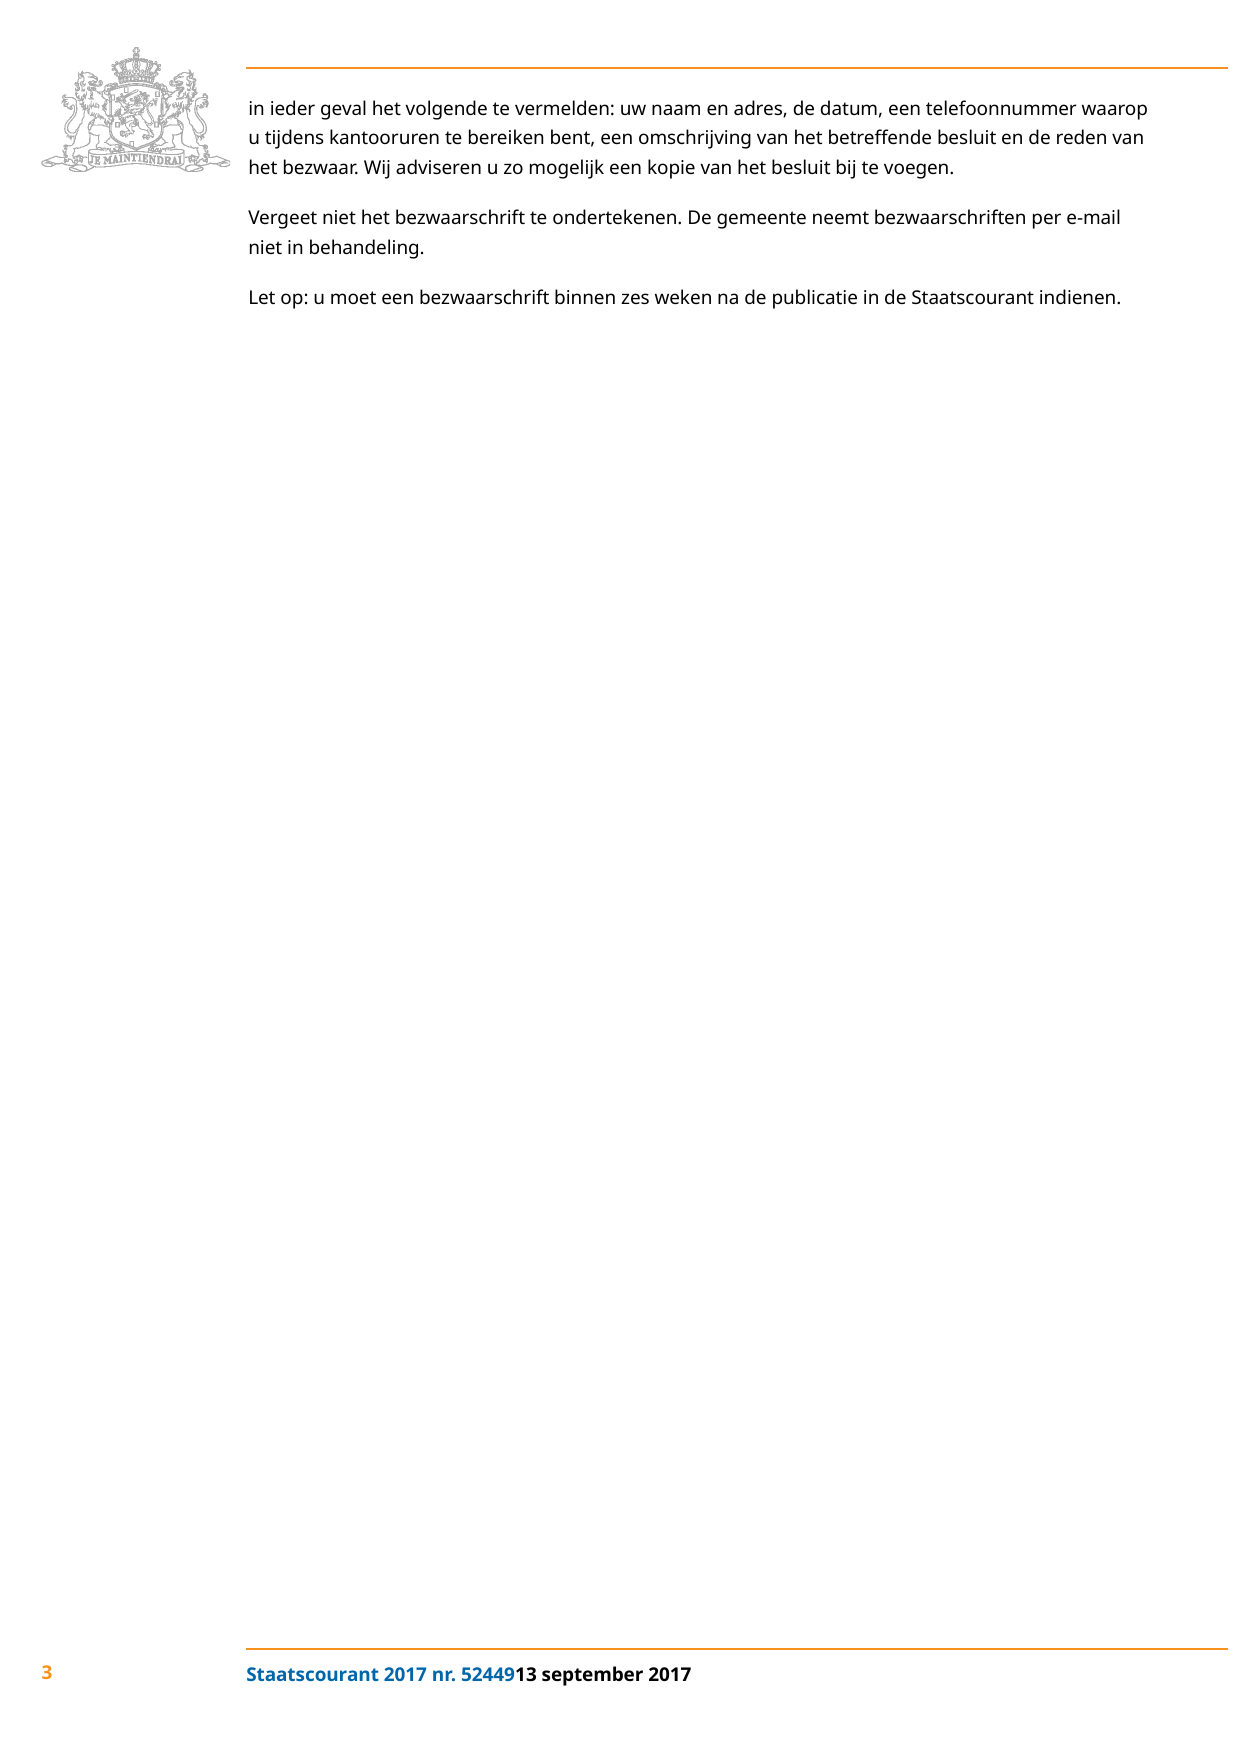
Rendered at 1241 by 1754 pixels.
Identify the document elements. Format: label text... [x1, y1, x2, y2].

text in ieder geval het volgende te vermelden: uw naam en adres, de datum, een telefoonnummer waarop u tijdens kantooruren te bereiken bent, een omschrijving van het betreffende besluit en de reden van het bezwaar. Wij adviseren u zo mogelijk een kopie van het besluit bij te voegen. [248, 95, 1152, 180]
picture [41, 47, 231, 172]
text Vergeet niet het bezwaarschrift te ondertekenen. De gemeente neemt bezwaarschriften per e-mail niet in behandeling. [248, 204, 1152, 260]
text Let op: u moet een bezwaarschrift binnen zes weken na de publicatie in de Staatscourant indienen. [248, 284, 1152, 310]
